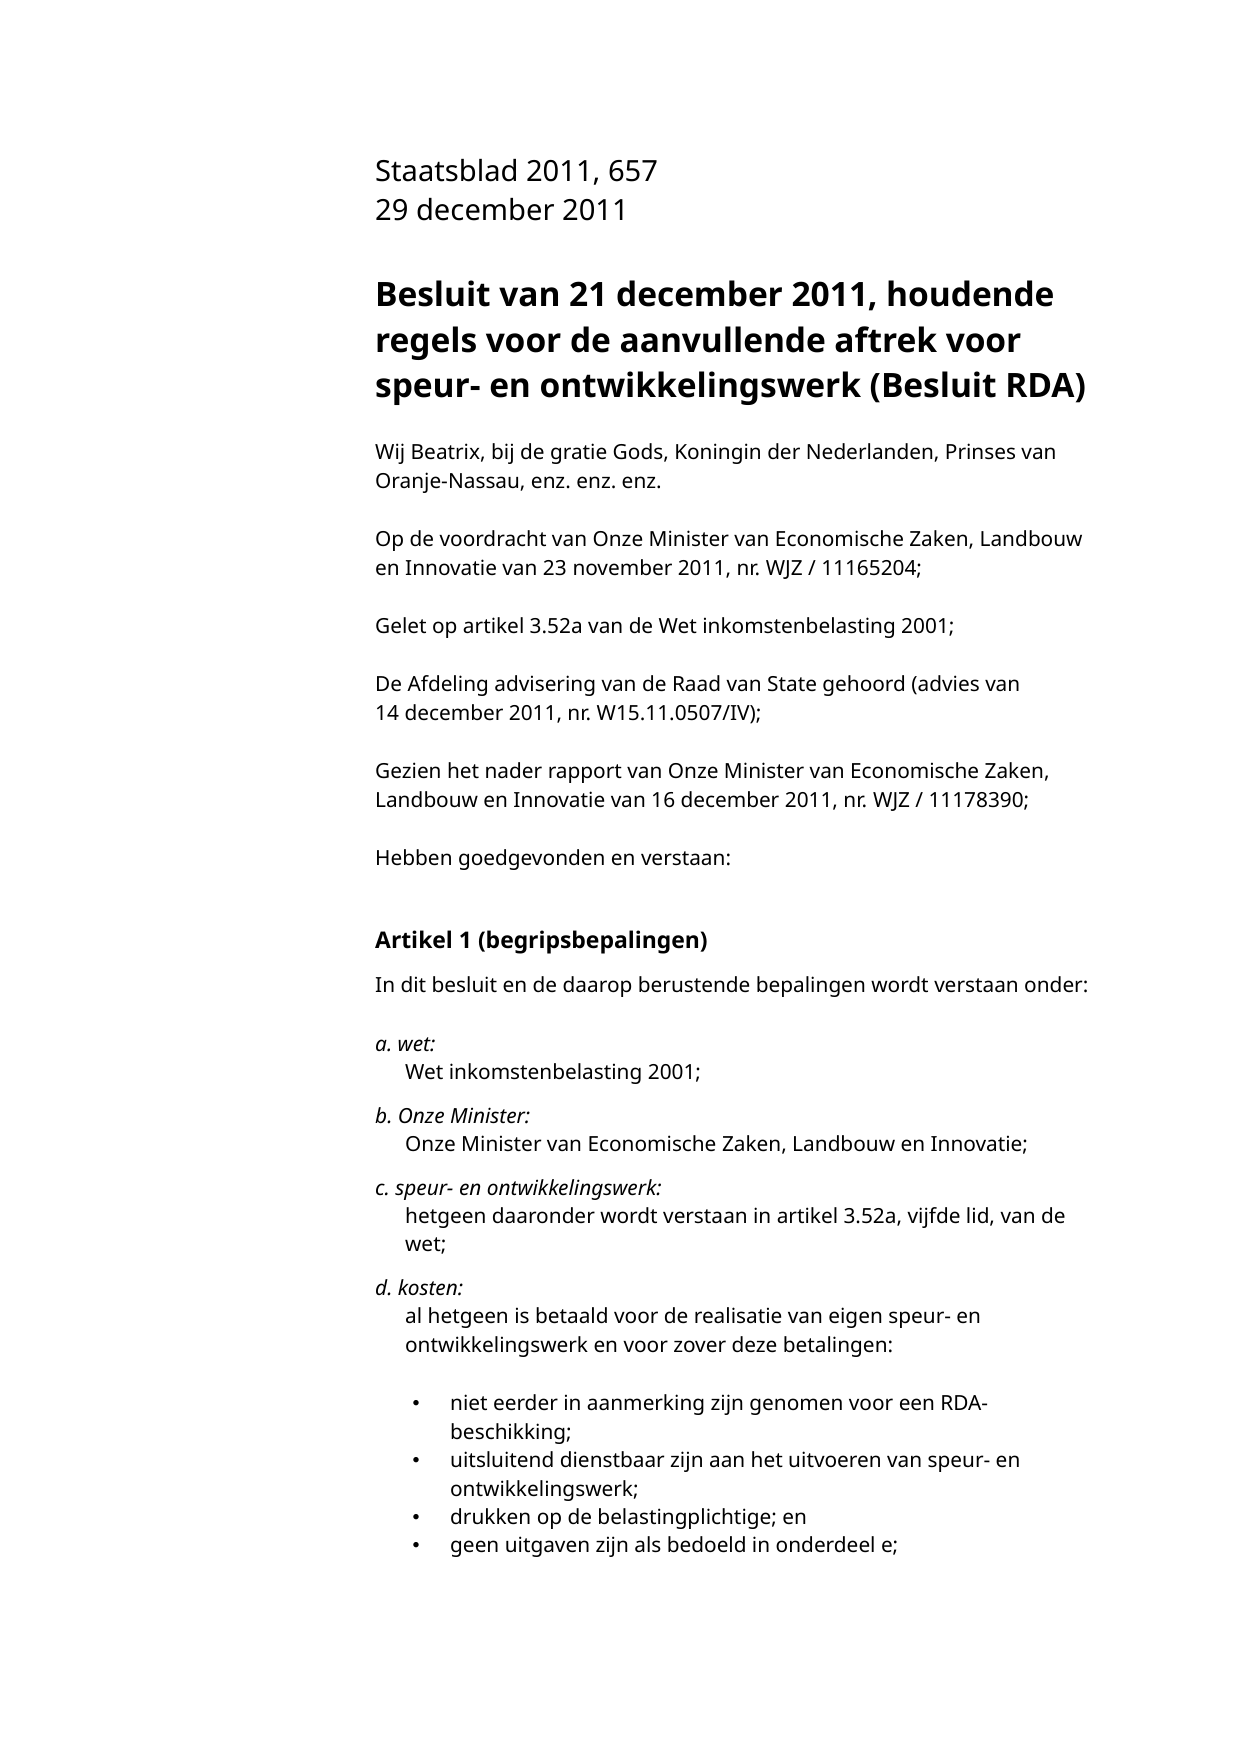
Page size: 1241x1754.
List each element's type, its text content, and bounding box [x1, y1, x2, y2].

subtitle Artikel 1 (begripsbepalingen) [375, 924, 1090, 956]
text b. Onze Minister: [375, 1101, 1090, 1129]
text Wet inkomstenbelasting 2001; [405, 1057, 1090, 1086]
text Wij Beatrix, bij de gratie Gods, Koningin der Nederlanden, Prinses van Oranje-Nassau, enz. enz. enz. [375, 437, 1090, 494]
text In dit besluit en de daarop berustende bepalingen wordt verstaan onder: [375, 971, 1090, 999]
text De Afdeling advisering van de Raad van State gehoord (advies van 14 december 2011, nr. W15.11.0507/IV); [375, 669, 1090, 726]
list drukken op de belastingplichtige; en [412, 1502, 1090, 1531]
text hetgeen daaronder wordt verstaan in artikel 3.52a, vijfde lid, van de wet; [405, 1201, 1090, 1258]
text d. kosten: [375, 1273, 1090, 1301]
subtitle Besluit van 21 december 2011, houdende regels voor de aanvullende aftrek voor speur- en ontwikkelingswerk (Besluit RDA) [375, 271, 1090, 407]
text Gezien het nader rapport van Onze Minister van Economische Zaken, Landbouw en Innovatie van 16 december 2011, nr. WJZ / 11178390; [375, 756, 1090, 813]
text Staatsblad 2011, 657 [375, 150, 1090, 190]
text Op de voordracht van Onze Minister van Economische Zaken, Landbouw en Innovatie van 23 november 2011, nr. WJZ / 11165204; [375, 524, 1090, 581]
text c. speur- en ontwikkelingswerk: [375, 1173, 1090, 1201]
text a. wet: [375, 1029, 1090, 1057]
text Onze Minister van Economische Zaken, Landbouw en Innovatie; [405, 1129, 1090, 1158]
text Hebben goedgevonden en verstaan: [375, 843, 1090, 872]
list niet eerder in aanmerking zijn genomen voor een RDA-beschikking; [412, 1388, 1090, 1445]
text 29 december 2011 [375, 190, 1090, 229]
text al hetgeen is betaald voor de realisatie van eigen speur- en ontwikkelingswerk en voor zover deze betalingen: [405, 1301, 1090, 1358]
text Gelet op artikel 3.52a van de Wet inkomstenbelasting 2001; [375, 611, 1090, 639]
list geen uitgaven zijn als bedoeld in onderdeel e; [412, 1531, 1090, 1559]
list uitsluitend dienstbaar zijn aan het uitvoeren van speur- en ontwikkelingswerk; [412, 1445, 1090, 1502]
